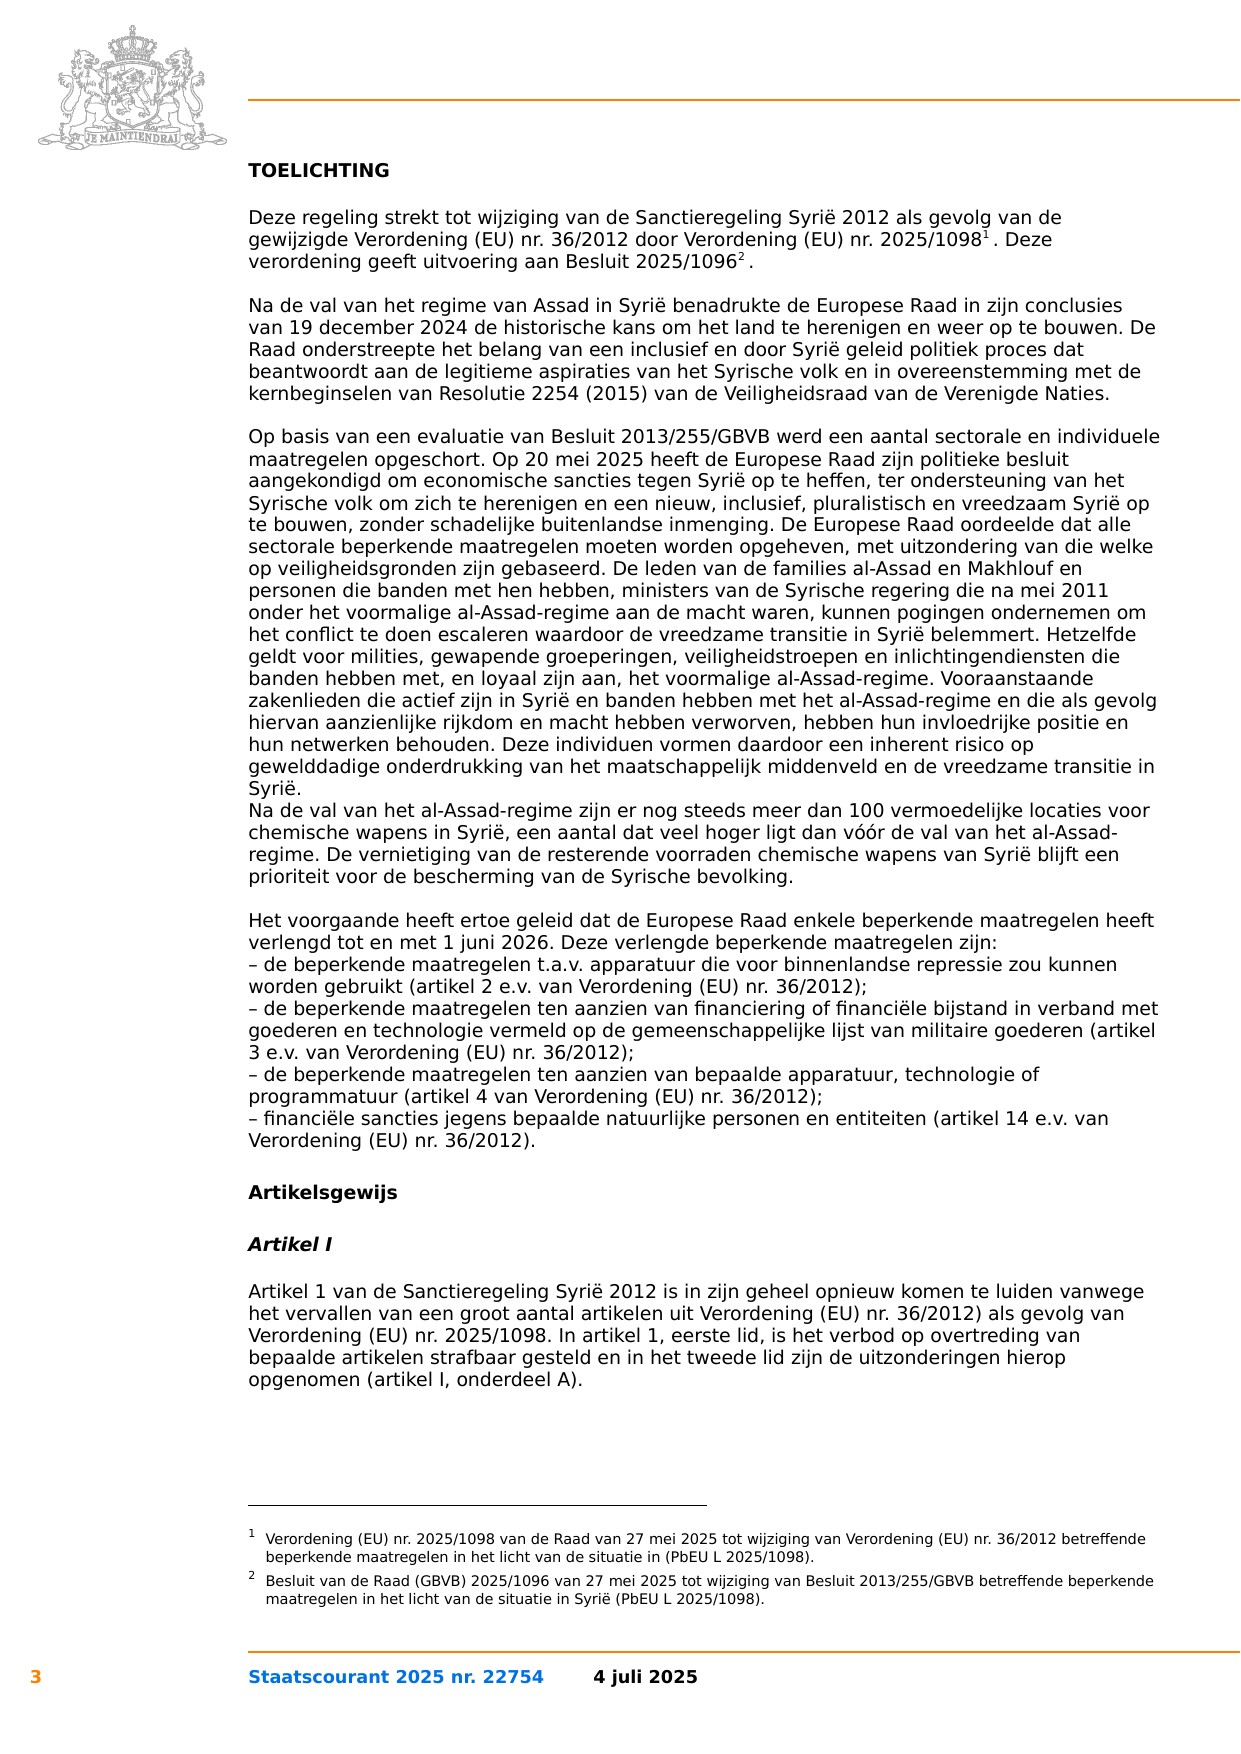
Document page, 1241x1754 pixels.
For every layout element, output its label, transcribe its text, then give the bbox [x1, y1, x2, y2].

subtitle TOELICHTING [248, 160, 1163, 182]
text Besluit van de Raad (GBVB) 2025/1096 van 27 mei 2025 tot wijziging van Besluit 2013/255/GBVB betreffende beperkende maatregelen in het licht van de situatie in Syrië (PbEU L 2025/1098). [248, 1569, 1163, 1608]
text – de beperkende maatregelen t.a.v. apparatuur die voor binnenlandse repressie zou kunnen worden gebruikt (artikel 2 e.v. van Verordening (EU) nr. 36/2012); [248, 954, 1163, 998]
subtitle Artikelsgewijs [248, 1182, 1163, 1204]
text – de beperkende maatregelen ten aanzien van financiering of financiële bijstand in verband met goederen en technologie vermeld op de gemeenschappelijke lijst van militaire goederen (artikel 3 e.v. van Verordening (EU) nr. 36/2012); [248, 998, 1163, 1064]
picture [38, 25, 227, 150]
text Verordening (EU) nr. 2025/1098 van de Raad van 27 mei 2025 tot wijziging van Verordening (EU) nr. 36/2012 betreffende beperkende maatregelen in het licht van de situatie in (PbEU L 2025/1098). [248, 1527, 1163, 1566]
text Na de val van het al-Assad-regime zijn er nog steeds meer dan 100 vermoedelijke locaties voor chemische wapens in Syrië, een aantal dat veel hoger ligt dan vóór de val van het al-Assad-regime. De vernietiging van de resterende voorraden chemische wapens van Syrië blijft een prioriteit voor de bescherming van de Syrische bevolking. [248, 800, 1163, 888]
subtitle Artikel I [248, 1234, 1163, 1256]
text Het voorgaande heeft ertoe geleid dat de Europese Raad enkele beperkende maatregelen heeft verlengd tot en met 1 juni 2026. Deze verlengde beperkende maatregelen zijn: [248, 910, 1163, 954]
text Deze regeling strekt tot wijziging van de Sanctieregeling Syrië 2012 als gevolg van de gewijzigde Verordening (EU) nr. 36/2012 door Verordening (EU) nr. 2025/1098. Deze verordening geeft uitvoering aan Besluit 2025/1096. [248, 207, 1163, 273]
text Artikel 1 van de Sanctieregeling Syrië 2012 is in zijn geheel opnieuw komen te luiden vanwege het vervallen van een groot aantal artikelen uit Verordening (EU) nr. 36/2012) als gevolg van Verordening (EU) nr. 2025/1098. In artikel 1, eerste lid, is het verbod op overtreding van bepaalde artikelen strafbaar gesteld en in het tweede lid zijn de uitzonderingen hierop opgenomen (artikel I, onderdeel A). [248, 1281, 1163, 1391]
text Op basis van een evaluatie van Besluit 2013/255/GBVB werd een aantal sectorale en individuele maatregelen opgeschort. Op 20 mei 2025 heeft de Europese Raad zijn politieke besluit aangekondigd om economische sancties tegen Syrië op te heffen, ter ondersteuning van het Syrische volk om zich te herenigen en een nieuw, inclusief, pluralistisch en vreedzaam Syrië op te bouwen, zonder schadelijke buitenlandse inmenging. De Europese Raad oordeelde dat alle sectorale beperkende maatregelen moeten worden opgeheven, met uitzondering van die welke op veiligheidsgronden zijn gebaseerd. De leden van de families al-Assad en Makhlouf en personen die banden met hen hebben, ministers van de Syrische regering die na mei 2011 onder het voormalige al-Assad-regime aan de macht waren, kunnen pogingen ondernemen om het conflict te doen escaleren waardoor de vreedzame transitie in Syrië belemmert. Hetzelfde geldt voor milities, gewapende groeperingen, veiligheidstroepen en inlichtingendiensten die banden hebben met, en loyaal zijn aan, het voormalige al-Assad-regime. Vooraanstaande zakenlieden die actief zijn in Syrië en banden hebben met het al-Assad-regime en die als gevolg hiervan aanzienlijke rijkdom en macht hebben verworven, hebben hun invloedrijke positie en hun netwerken behouden. Deze individuen vormen daardoor een inherent risico op gewelddadige onderdrukking van het maatschappelijk middenveld en de vreedzame transitie in Syrië. [248, 426, 1163, 800]
text Na de val van het regime van Assad in Syrië benadrukte de Europese Raad in zijn conclusies van 19 december 2024 de historische kans om het land te herenigen en weer op te bouwen. De Raad onderstreepte het belang van een inclusief en door Syrië geleid politiek proces dat beantwoordt aan de legitieme aspiraties van het Syrische volk en in overeenstemming met de kernbeginselen van Resolutie 2254 (2015) van de Veiligheidsraad van de Verenigde Naties. [248, 295, 1163, 404]
text – financiële sancties jegens bepaalde natuurlijke personen en entiteiten (artikel 14 e.v. van Verordening (EU) nr. 36/2012). [248, 1108, 1163, 1152]
text – de beperkende maatregelen ten aanzien van bepaalde apparatuur, technologie of programmatuur (artikel 4 van Verordening (EU) nr. 36/2012); [248, 1064, 1163, 1108]
